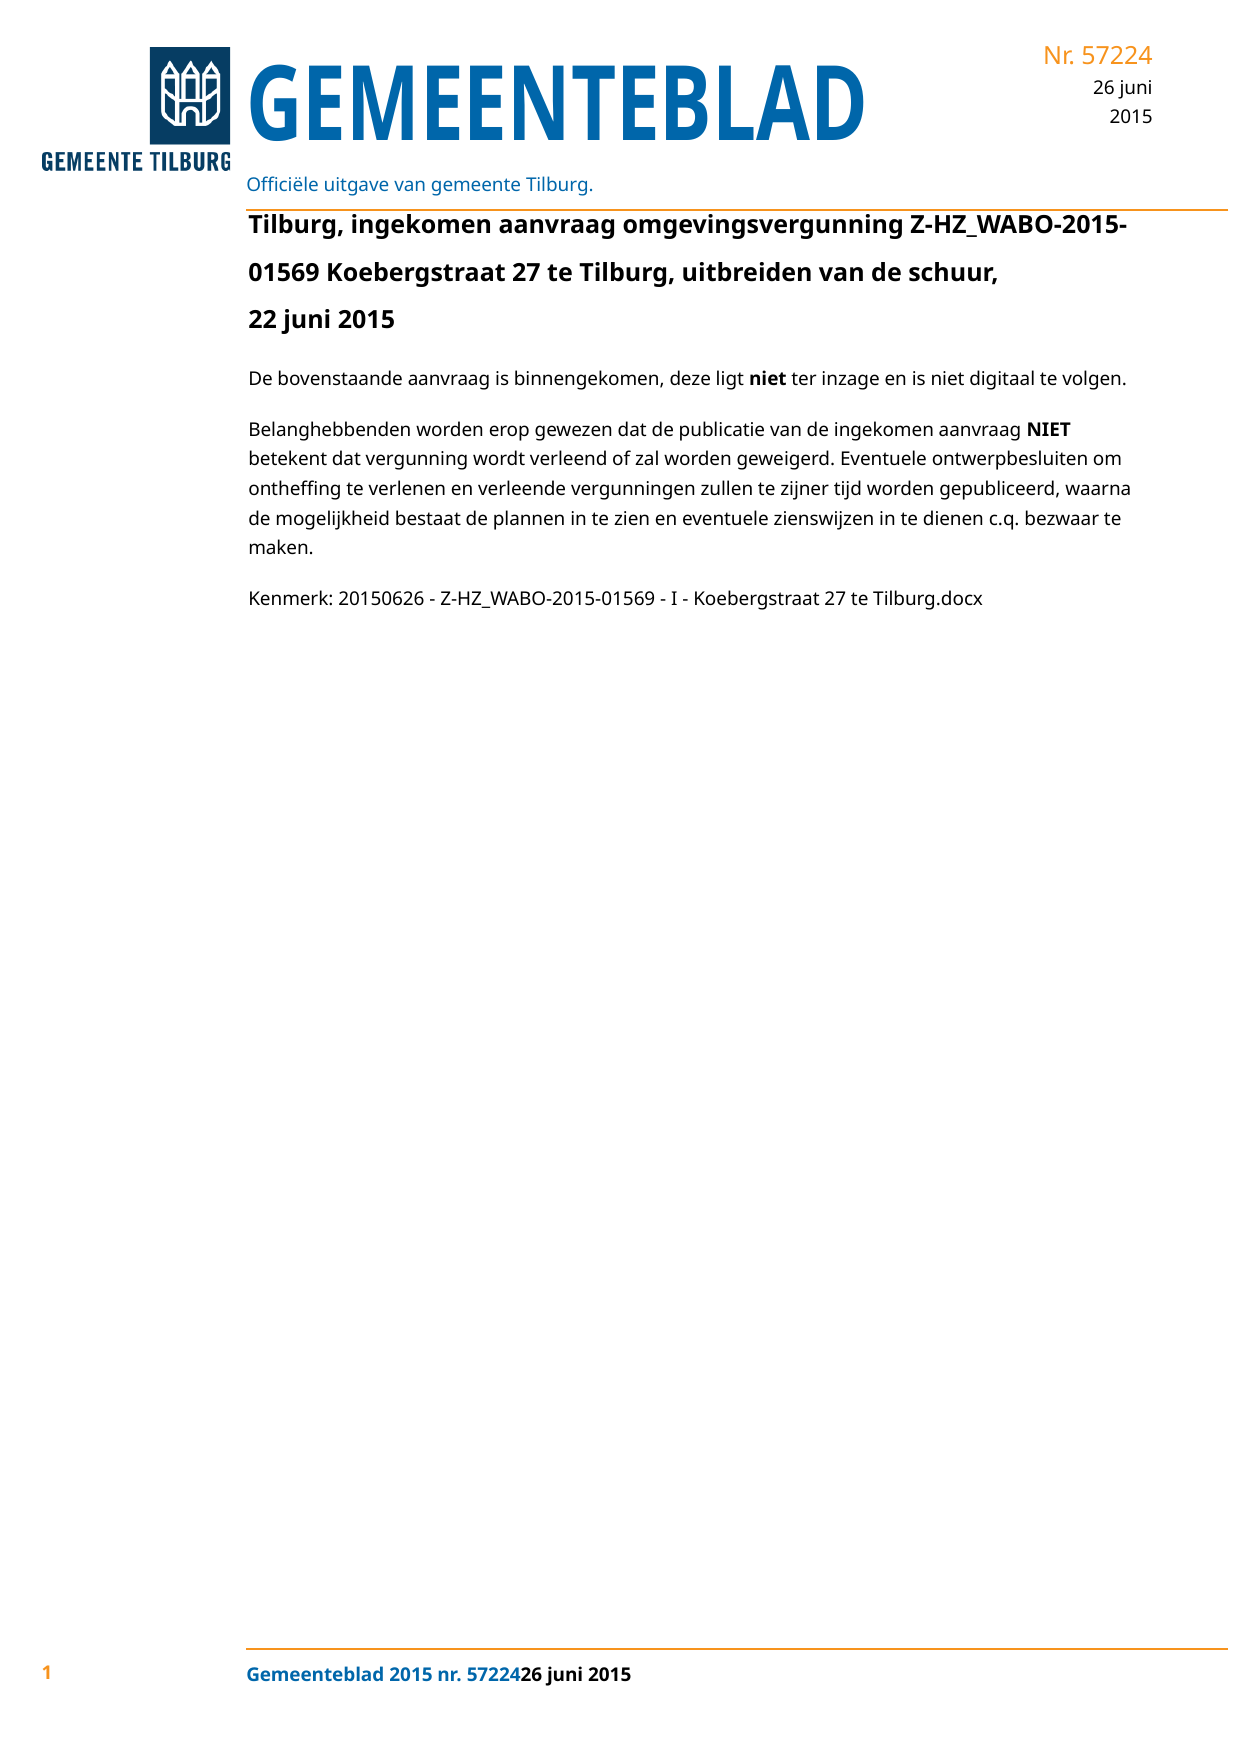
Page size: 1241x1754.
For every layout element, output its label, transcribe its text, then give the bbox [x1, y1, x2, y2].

text Kenmerk: 20150626 - Z-HZ_WABO-2015-01569 - I - Koebergstraat 27 te Tilburg.docx [248, 585, 1152, 610]
text Tilburg, ingekomen aanvraag omgevingsvergunning Z-HZ_WABO-2015-01569 Koebergstraat 27 te Tilburg, uitbreiden van de schuur, 22 juni 2015 [248, 211, 1152, 336]
picture [41, 47, 231, 172]
text Belanghebbenden worden erop gewezen dat de publicatie van de ingekomen aanvraag NIET betekent dat vergunning wordt verleend of zal worden geweigerd. Eventuele ontwerpbesluiten om ontheffing te verlenen en verleende vergunningen zullen te zijner tijd worden gepubliceerd, waarna de mogelijkheid bestaat de plannen in te zien en eventuele zienswijzen in te dienen c.q. bezwaar te maken. [248, 416, 1152, 560]
text De bovenstaande aanvraag is binnengekomen, deze ligt niet ter inzage en is niet digitaal te volgen. [248, 366, 1152, 391]
